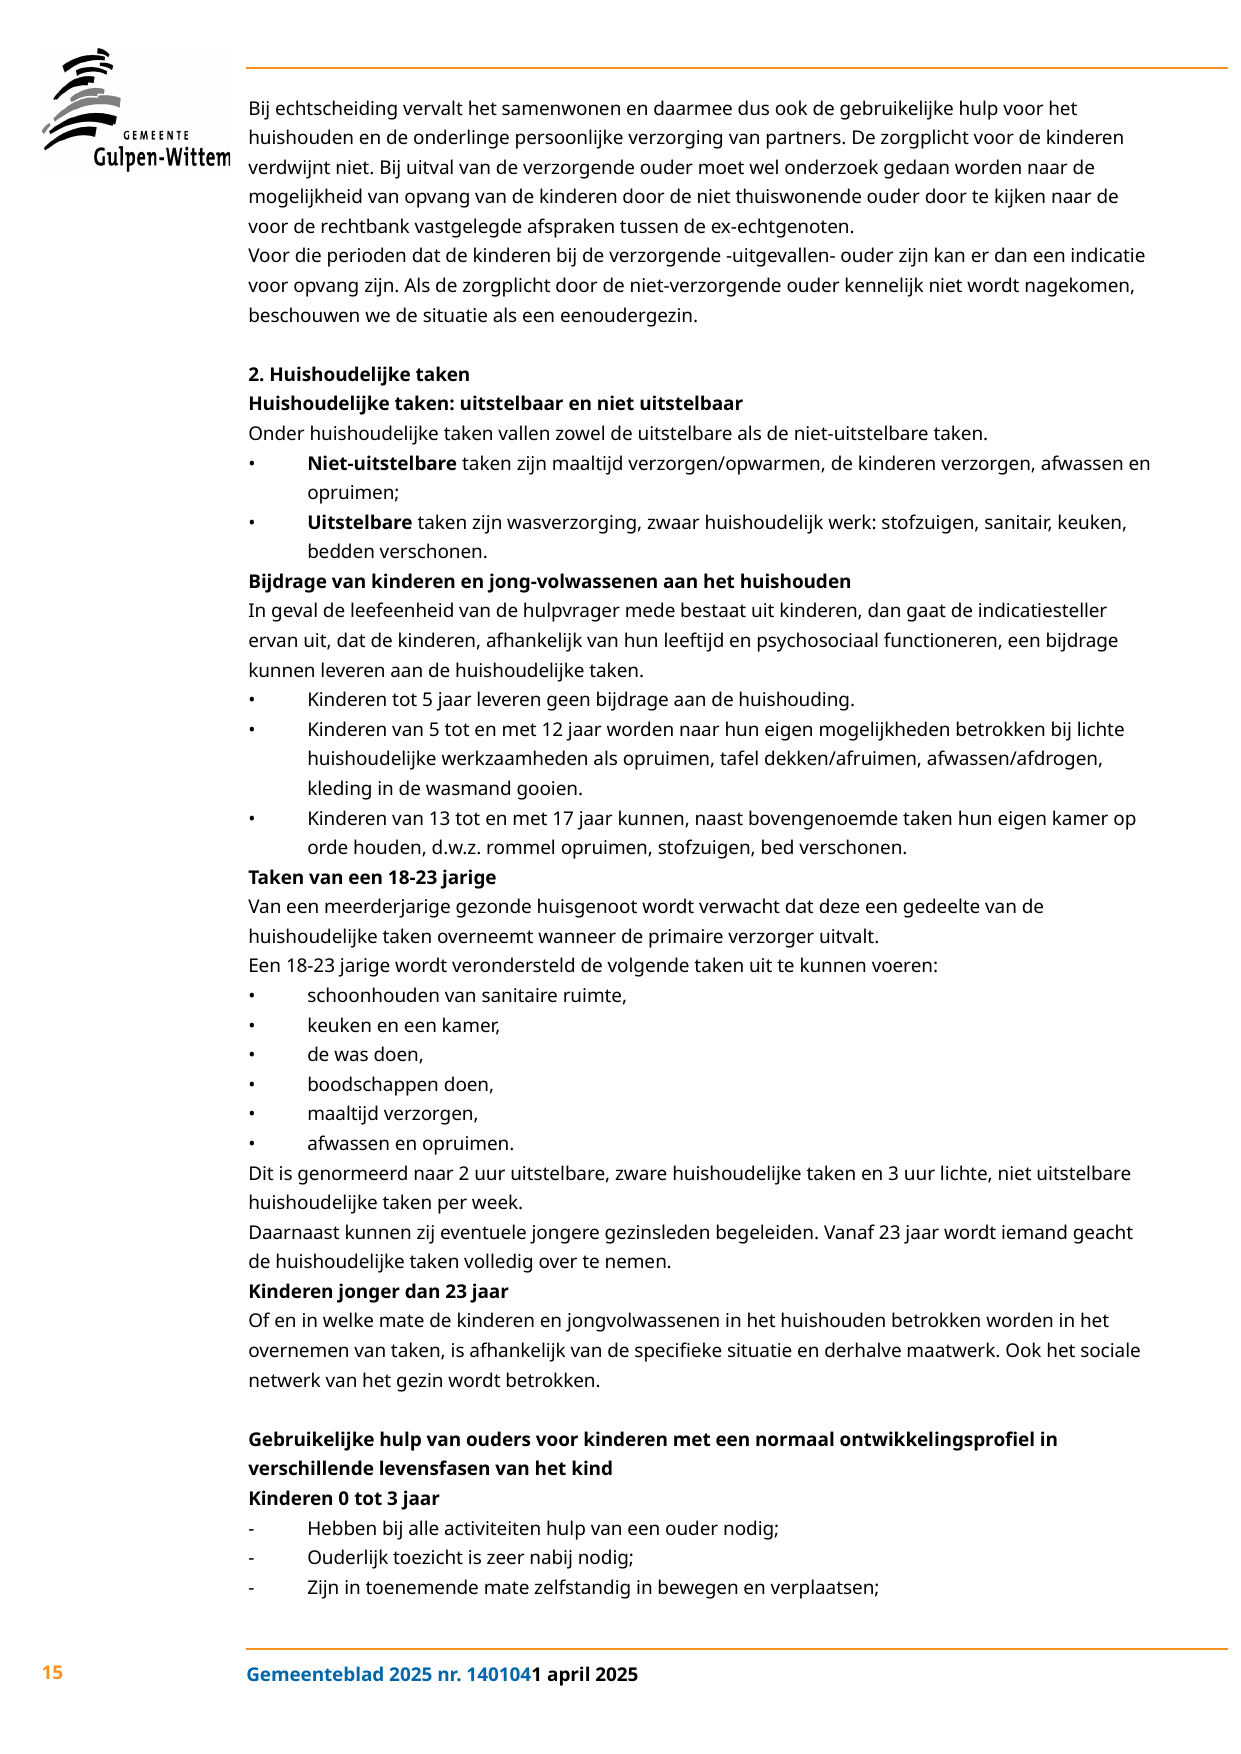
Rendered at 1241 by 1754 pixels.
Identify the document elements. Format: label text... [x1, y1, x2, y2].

list Uitstelbare taken zijn wasverzorging, zwaar huishoudelijk werk: stofzuigen, sanitair, keuken, bedden verschonen. [248, 509, 1152, 564]
list maaltijd verzorgen, [248, 1101, 1152, 1126]
picture [41, 47, 231, 172]
list de was doen, [248, 1041, 1152, 1067]
text Voor die perioden dat de kinderen bij de verzorgende -uitgevallen- ouder zijn kan er dan een indicatie voor opvang zijn. Als de zorgplicht door de niet-verzorgende ouder kennelijk niet wordt nagekomen, beschouwen we de situatie als een eenoudergezin. [248, 243, 1152, 328]
list boodschappen doen, [248, 1071, 1152, 1097]
list Kinderen van 5 tot en met 12 jaar worden naar hun eigen mogelijkheden betrokken bij lichte huishoudelijke werkzaamheden als opruimen, tafel dekken/afruimen, afwassen/afdrogen, kleding in de wasmand gooien. [248, 716, 1152, 801]
list afwassen en opruimen. [248, 1130, 1152, 1156]
text Gebruikelijke hulp van ouders voor kinderen met een normaal ontwikkelingsprofiel in verschillende levensfasen van het kind [248, 1426, 1152, 1481]
list Zijn in toenemende mate zelfstandig in bewegen en verplaatsen; [248, 1574, 1152, 1600]
list Ouderlijk toezicht is zeer nabij nodig; [248, 1544, 1152, 1570]
list Kinderen van 13 tot en met 17 jaar kunnen, naast bovengenoemde taken hun eigen kamer op orde houden, d.w.z. rommel opruimen, stofzuigen, bed verschonen. [248, 805, 1152, 860]
text Kinderen 0 tot 3 jaar [248, 1485, 1152, 1511]
text Dit is genormeerd naar 2 uur uitstelbare, zware huishoudelijke taken en 3 uur lichte, niet uitstelbare huishoudelijke taken per week. [248, 1160, 1152, 1215]
list schoonhouden van sanitaire ruimte, [248, 982, 1152, 1008]
text Kinderen jonger dan 23 jaar [248, 1278, 1152, 1304]
list Niet-uitstelbare taken zijn maaltijd verzorgen/opwarmen, de kinderen verzorgen, afwassen en opruimen; [248, 450, 1152, 505]
text Taken van een 18-23 jarige [248, 864, 1152, 890]
text Huishoudelijke taken: uitstelbaar en niet uitstelbaar [248, 391, 1152, 416]
text Of en in welke mate de kinderen en jongvolwassenen in het huishouden betrokken worden in het overnemen van taken, is afhankelijk van de specifieke situatie en derhalve maatwerk. Ook het sociale netwerk van het gezin wordt betrokken. [248, 1308, 1152, 1393]
text Bijdrage van kinderen en jong-volwassenen aan het huishouden [248, 568, 1152, 594]
text Bij echtscheiding vervalt het samenwonen en daarmee dus ook de gebruikelijke hulp voor het huishouden en de onderlinge persoonlijke verzorging van partners. De zorgplicht voor de kinderen verdwijnt niet. Bij uitval van de verzorgende ouder moet wel onderzoek gedaan worden naar de mogelijkheid van opvang van de kinderen door de niet thuiswonende ouder door te kijken naar de voor de rechtbank vastgelegde afspraken tussen de ex-echtgenoten. [248, 95, 1152, 239]
list Hebben bij alle activiteiten hulp van een ouder nodig; [248, 1515, 1152, 1541]
text 2. Huishoudelijke taken [248, 361, 1152, 387]
list Kinderen tot 5 jaar leveren geen bijdrage aan de huishouding. [248, 686, 1152, 712]
list keuken en een kamer, [248, 1012, 1152, 1038]
text Onder huishoudelijke taken vallen zowel de uitstelbare als de niet-uitstelbare taken. [248, 420, 1152, 446]
text In geval de leefeenheid van de hulpvrager mede bestaat uit kinderen, dan gaat de indicatiesteller ervan uit, dat de kinderen, afhankelijk van hun leeftijd en psychosociaal functioneren, een bijdrage kunnen leveren aan de huishoudelijke taken. [248, 598, 1152, 683]
text Een 18-23 jarige wordt verondersteld de volgende taken uit te kunnen voeren: [248, 953, 1152, 978]
text Daarnaast kunnen zij eventuele jongere gezinsleden begeleiden. Vanaf 23 jaar wordt iemand geacht de huishoudelijke taken volledig over te nemen. [248, 1219, 1152, 1274]
text Van een meerderjarige gezonde huisgenoot wordt verwacht dat deze een gedeelte van de huishoudelijke taken overneemt wanneer de primaire verzorger uitvalt. [248, 893, 1152, 949]
